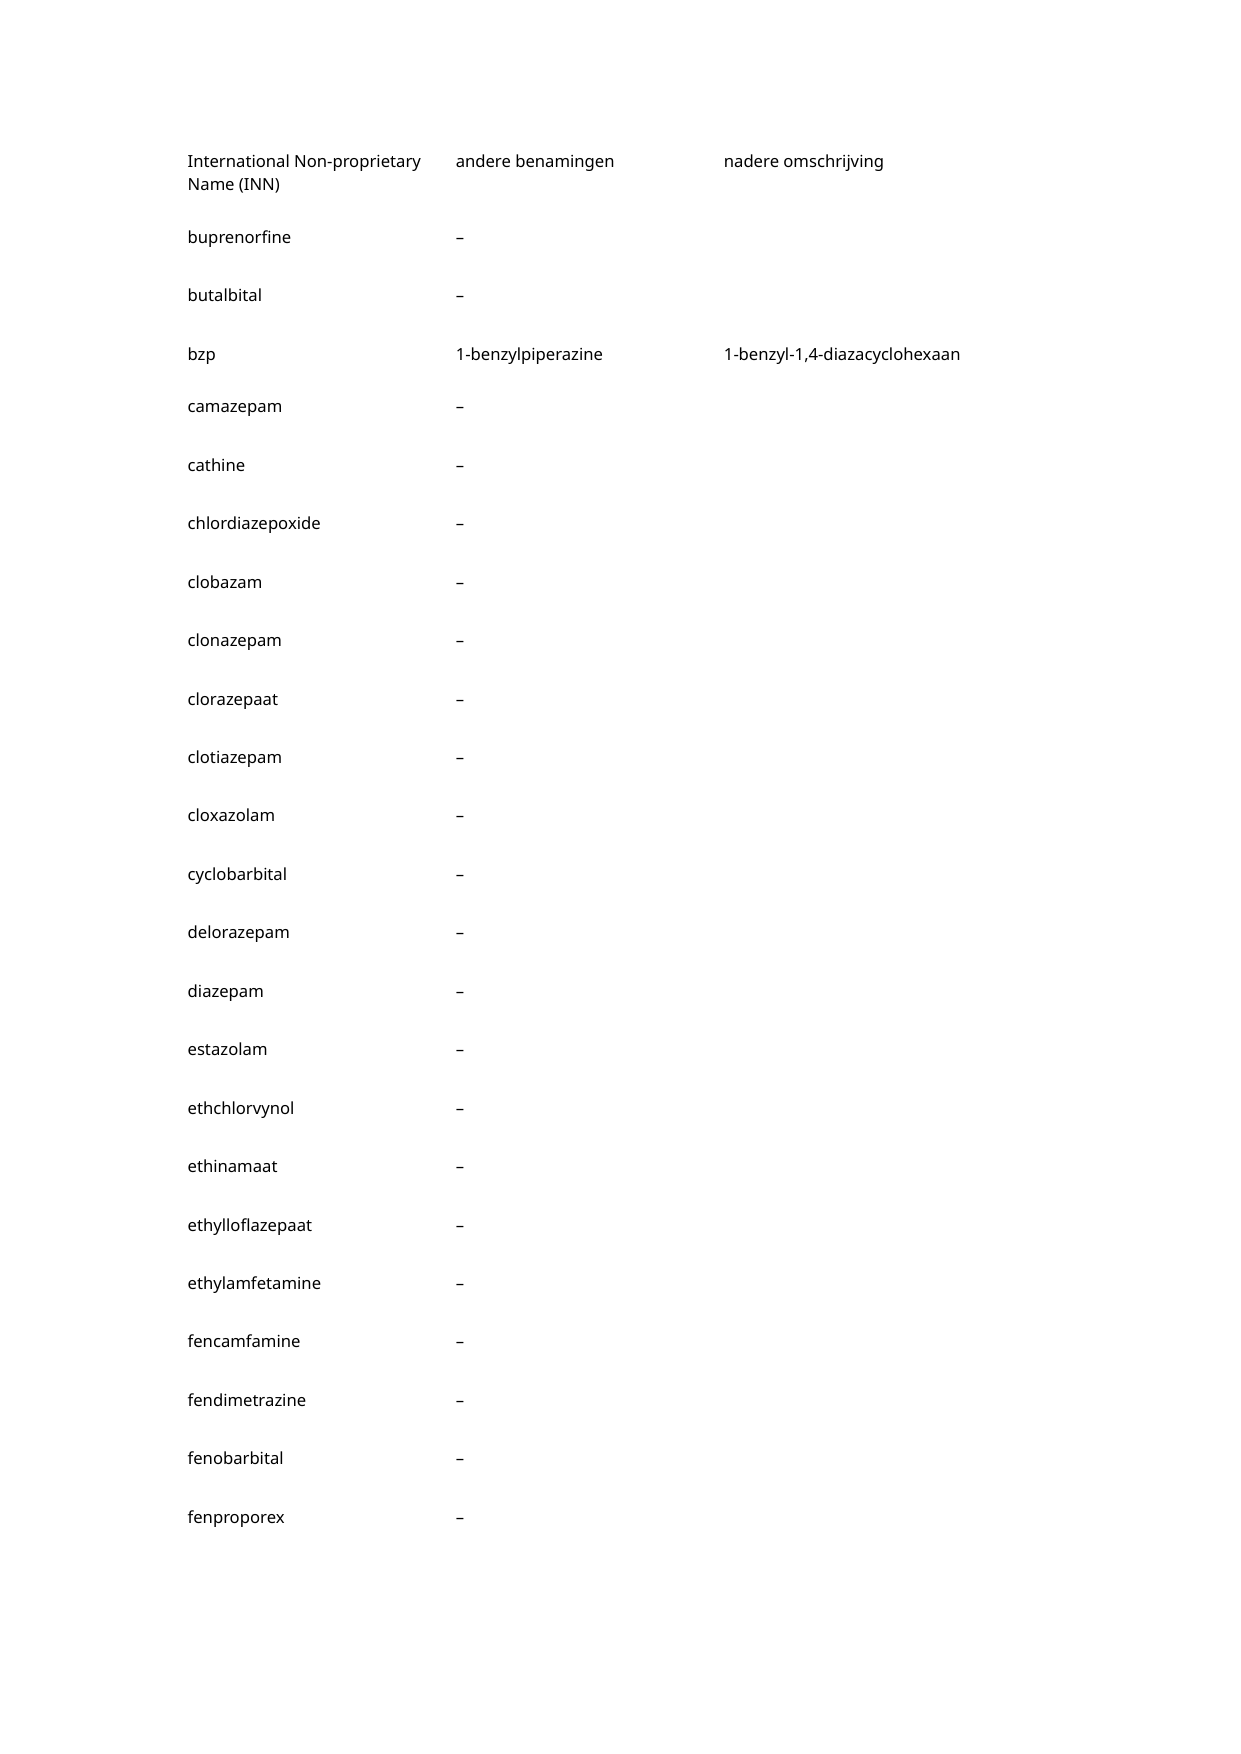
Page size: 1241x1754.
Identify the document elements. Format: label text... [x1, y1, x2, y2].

table_cell – [456, 395, 724, 453]
table_cell – [456, 921, 724, 979]
table_cell butalbital [188, 284, 456, 342]
table_cell – [456, 863, 724, 921]
table_cell [724, 1096, 1053, 1155]
table_cell 1-benzylpiperazine [456, 342, 724, 395]
table_cell – [456, 804, 724, 862]
table_cell delorazepam [188, 921, 456, 979]
table_cell chlordiazepoxide [188, 512, 456, 570]
table_cell [724, 1272, 1053, 1330]
table_cell – [456, 1213, 724, 1272]
table_cell – [456, 512, 724, 570]
table_header International Non-proprietary Name (INN) [188, 150, 456, 225]
table_cell fenproporex [188, 1505, 456, 1564]
table_cell – [456, 1447, 724, 1505]
table_header nadere omschrijving [724, 150, 1053, 225]
table_cell [724, 863, 1053, 921]
table_cell ethinamaat [188, 1155, 456, 1213]
table_cell – [456, 1272, 724, 1330]
table_cell clorazepaat [188, 687, 456, 746]
table_cell buprenorfine [188, 225, 456, 284]
table_cell [724, 1389, 1053, 1447]
table_cell [724, 804, 1053, 862]
table_cell [724, 512, 1053, 570]
table_cell [724, 1447, 1053, 1505]
table_cell ethylloflazepaat [188, 1213, 456, 1272]
table_cell – [456, 1505, 724, 1564]
table_cell [724, 687, 1053, 746]
table_cell fencamfamine [188, 1330, 456, 1388]
table_cell [724, 225, 1053, 284]
table_cell – [456, 1155, 724, 1213]
table_cell – [456, 746, 724, 804]
table_cell [724, 1213, 1053, 1272]
table_cell fenobarbital [188, 1447, 456, 1505]
table_cell cathine [188, 454, 456, 512]
table_cell – [456, 570, 724, 629]
table_cell – [456, 687, 724, 746]
table_cell estazolam [188, 1038, 456, 1096]
table_cell [724, 570, 1053, 629]
table_cell [724, 1155, 1053, 1213]
table_cell [724, 454, 1053, 512]
table_cell – [456, 629, 724, 687]
table_header andere benamingen [456, 150, 724, 225]
table_cell [724, 395, 1053, 453]
table_cell [724, 979, 1053, 1038]
table_cell fendimetrazine [188, 1389, 456, 1447]
table_cell cyclobarbital [188, 863, 456, 921]
table_cell bzp [188, 342, 456, 395]
table_cell ethchlorvynol [188, 1096, 456, 1155]
table_cell cloxazolam [188, 804, 456, 862]
table_cell camazepam [188, 395, 456, 453]
table_cell ethylamfetamine [188, 1272, 456, 1330]
table_cell [724, 629, 1053, 687]
table_cell [724, 1330, 1053, 1388]
table_cell 1-benzyl-1,4-diazacyclohexaan [724, 342, 1053, 395]
table_cell – [456, 454, 724, 512]
table_cell – [456, 1038, 724, 1096]
table_cell diazepam [188, 979, 456, 1038]
table_cell [724, 1038, 1053, 1096]
table_cell [724, 746, 1053, 804]
table_cell – [456, 225, 724, 284]
table_cell – [456, 1330, 724, 1388]
table_cell clonazepam [188, 629, 456, 687]
table_cell – [456, 1389, 724, 1447]
table_cell clobazam [188, 570, 456, 629]
table_cell clotiazepam [188, 746, 456, 804]
table_cell – [456, 284, 724, 342]
table_cell [724, 284, 1053, 342]
table_cell – [456, 979, 724, 1038]
table_cell [724, 1505, 1053, 1564]
table_cell [724, 921, 1053, 979]
table_cell – [456, 1096, 724, 1155]
